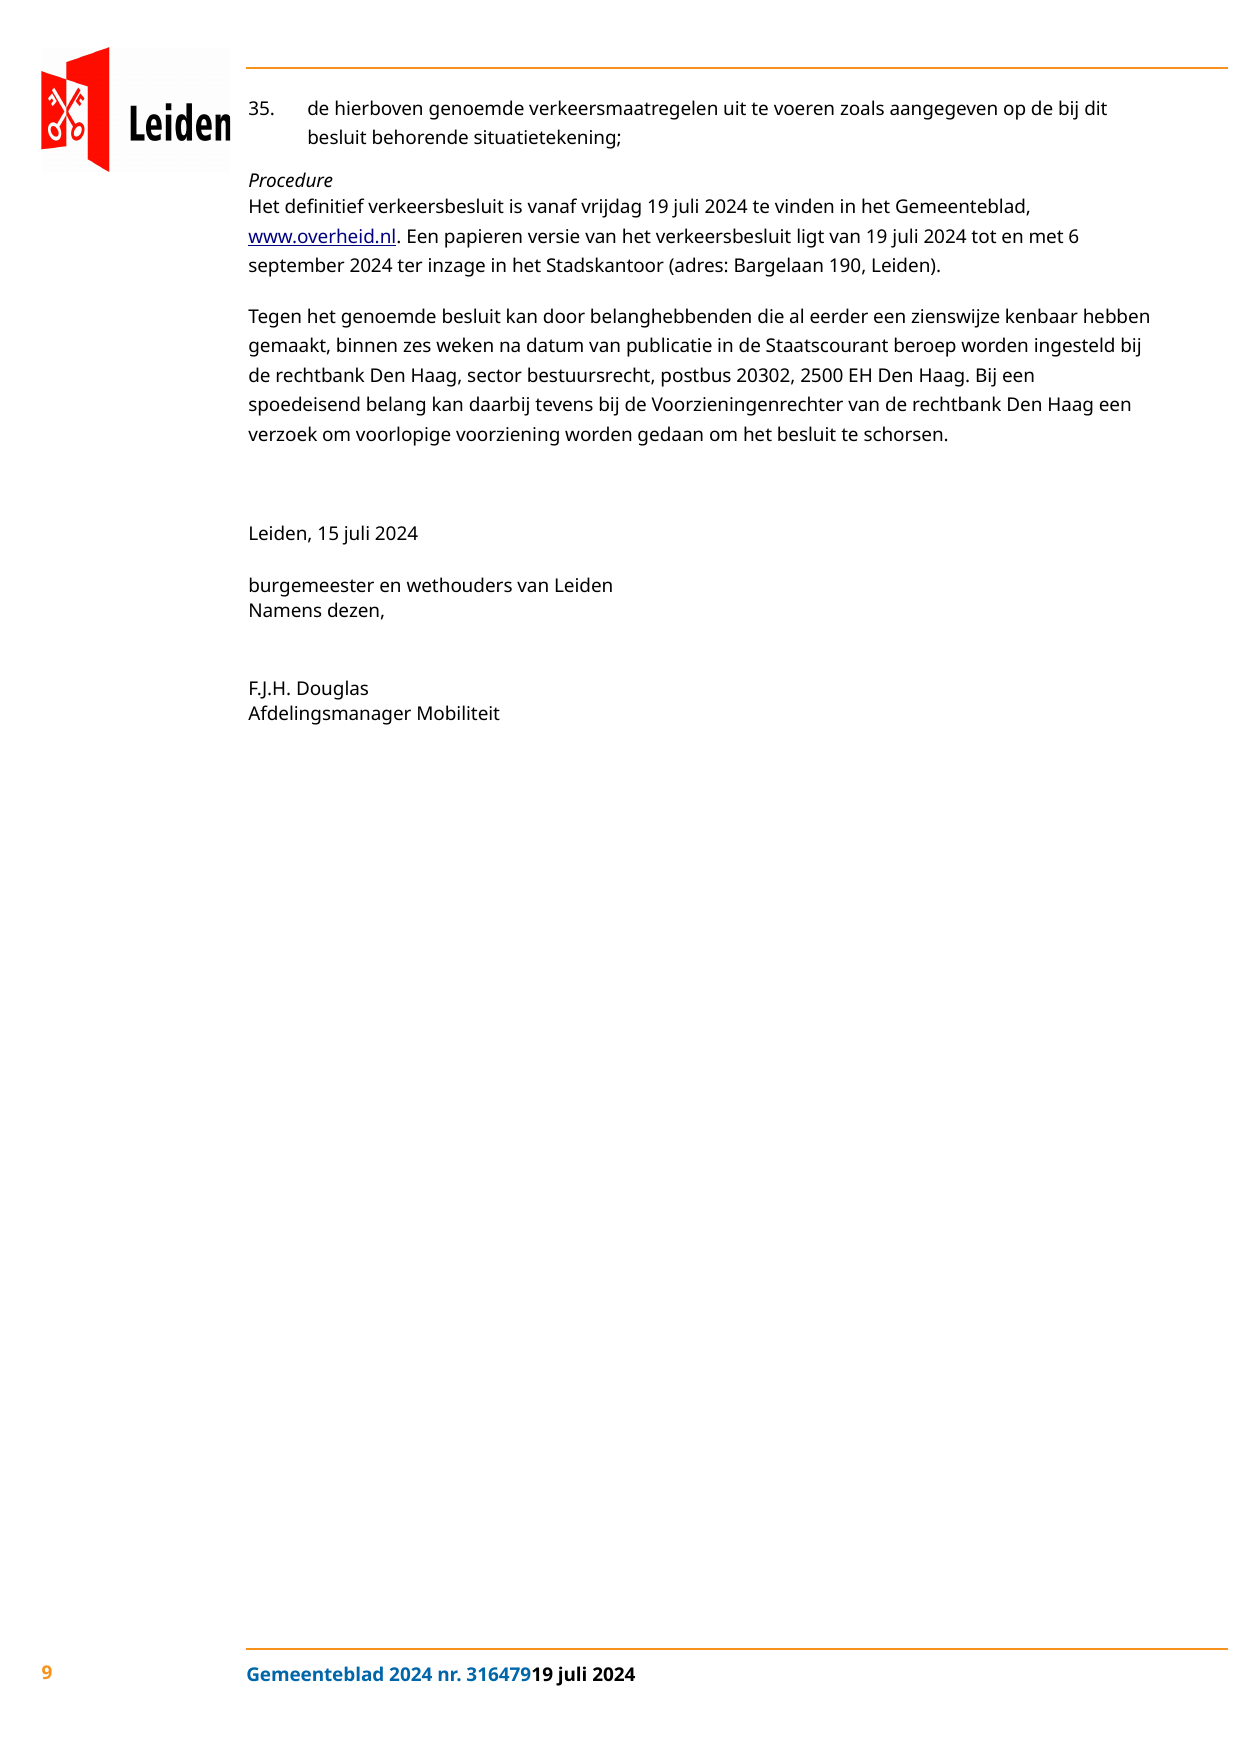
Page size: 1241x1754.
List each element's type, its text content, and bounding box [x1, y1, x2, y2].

text Het definitief verkeersbesluit is vanaf vrijdag 19 juli 2024 te vinden in het Gemeenteblad, www.overheid.nl. Een papieren versie van het verkeersbesluit ligt van 19 juli 2024 tot en met 6 september 2024 ter inzage in het Stadskantoor (adres: Bargelaan 190, Leiden). [248, 193, 1152, 278]
list de hierboven genoemde verkeersmaatregelen uit te voeren zoals aangegeven op de bij dit besluit behorende situatietekening; [248, 95, 1152, 150]
text burgemeester en wethouders van Leiden [248, 572, 1152, 598]
text Namens dezen, [248, 598, 1152, 623]
text Leiden, 15 juli 2024 [248, 520, 1152, 546]
text Afdelingsmanager Mobiliteit [248, 701, 1152, 726]
text Tegen het genoemde besluit kan door belanghebbenden die al eerder een zienswijze kenbaar hebben gemaakt, binnen zes weken na datum van publicatie in de Staatscourant beroep worden ingesteld bij de rechtbank Den Haag, sector bestuursrecht, postbus 20302, 2500 EH Den Haag. Bij een spoedeisend belang kan daarbij tevens bij de Voorzieningenrechter van de rechtbank Den Haag een verzoek om voorlopige voorziening worden gedaan om het besluit te schorsen. [248, 303, 1152, 447]
text Procedure [248, 167, 1152, 193]
picture [41, 47, 231, 172]
text F.J.H. Douglas [248, 675, 1152, 701]
